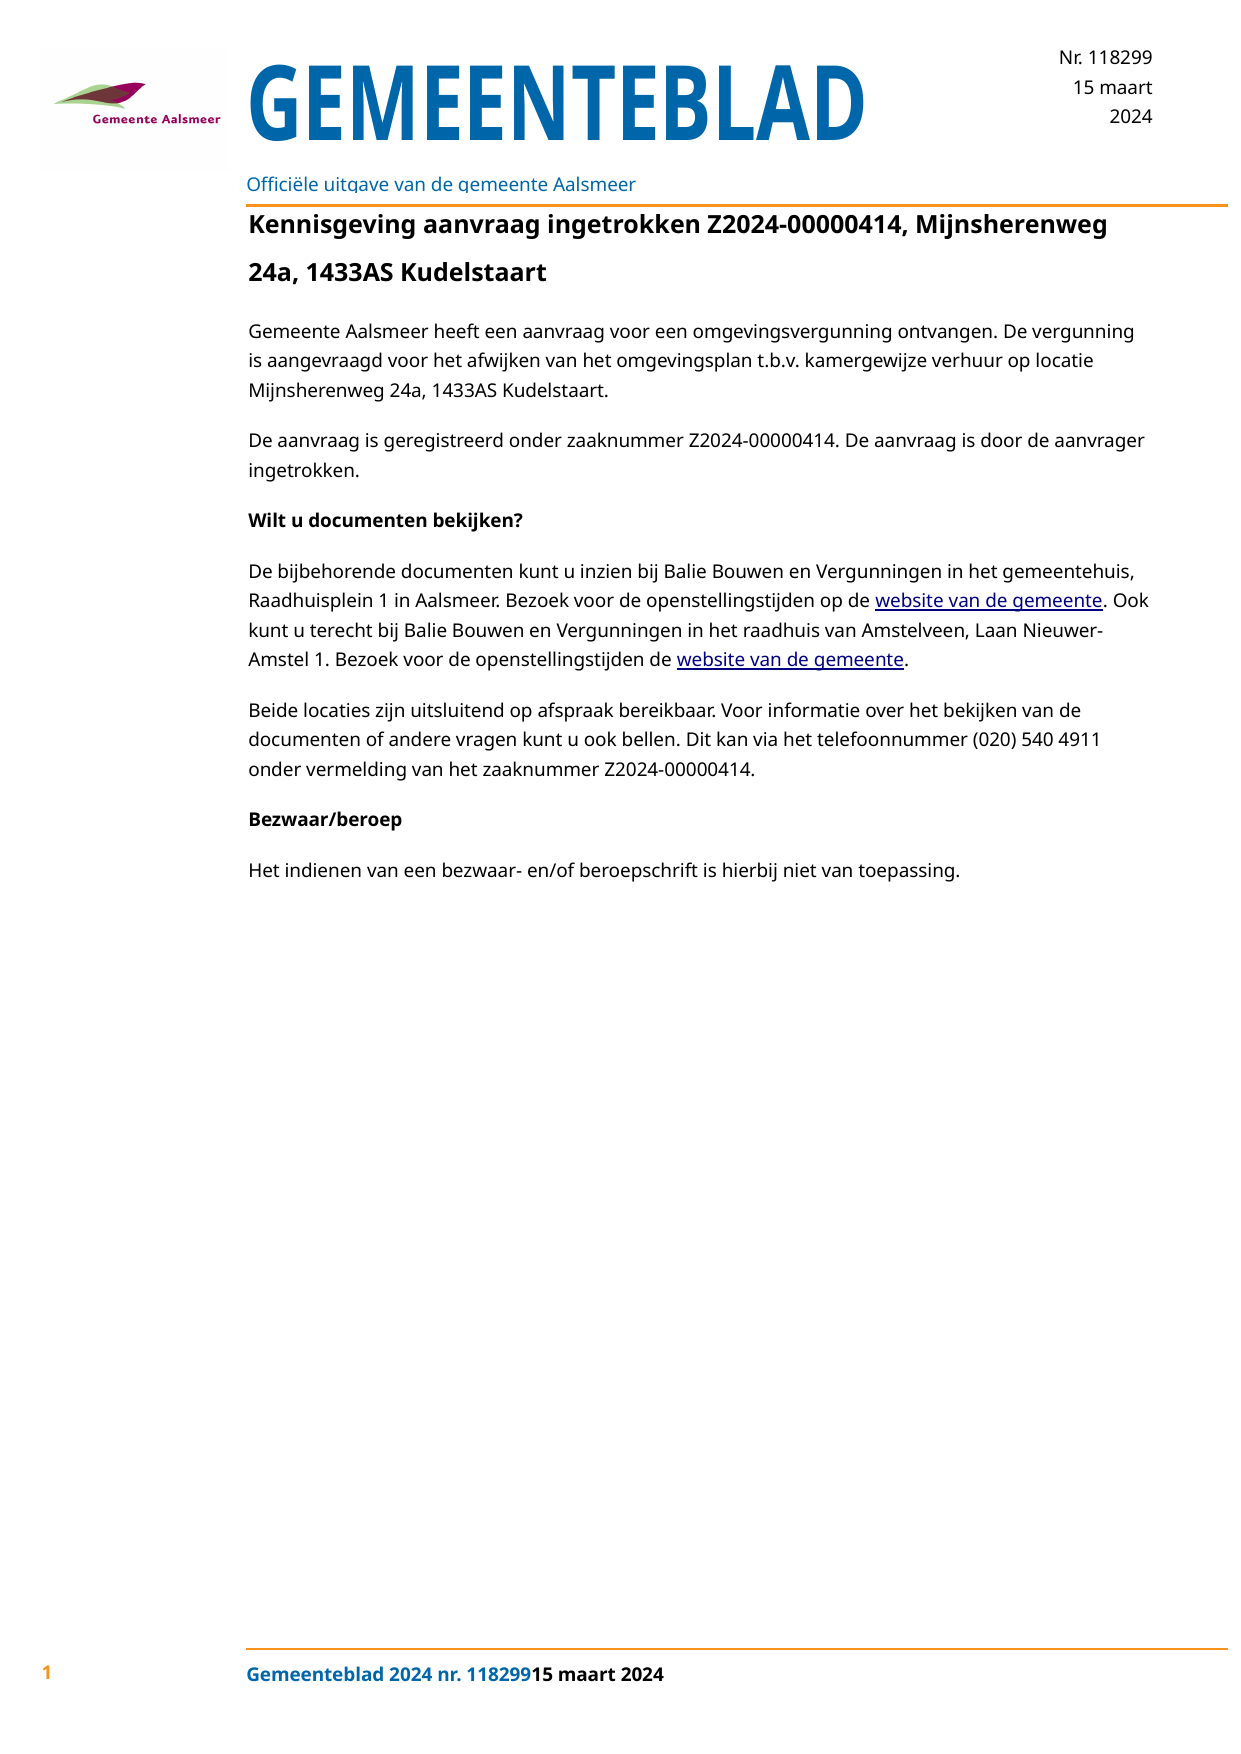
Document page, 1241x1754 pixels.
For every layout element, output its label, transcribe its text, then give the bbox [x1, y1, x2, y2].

text Kennisgeving aanvraag ingetrokken Z2024-00000414, Mijnsherenweg 24a, 1433AS Kudelstaart [248, 207, 1152, 288]
text Bezwaar/beroep [248, 807, 1152, 832]
text Wilt u documenten bekijken? [248, 507, 1152, 533]
text Beide locaties zijn uitsluitend op afspraak bereikbaar. Voor informatie over het bekijken van de documenten of andere vragen kunt u ook bellen. Dit kan via het telefoonnummer (020) 540 4911 onder vermelding van het zaaknummer Z2024-00000414. [248, 697, 1152, 782]
text Het indienen van een bezwaar- en/of beroepschrift is hierbij niet van toepassing. [248, 857, 1152, 883]
text De aanvraag is geregistreerd onder zaaknummer Z2024-00000414. De aanvraag is door de aanvrager ingetrokken. [248, 427, 1152, 483]
picture [41, 47, 231, 172]
text De bijbehorende documenten kunt u inzien bij Balie Bouwen en Vergunningen in het gemeentehuis, Raadhuisplein 1 in Aalsmeer. Bezoek voor de openstellingstijden op de website van de gemeente. Ook kunt u terecht bij Balie Bouwen en Vergunningen in het raadhuis van Amstelveen, Laan Nieuwer-Amstel 1. Bezoek voor de openstellingstijden de website van de gemeente. [248, 558, 1152, 672]
text Gemeente Aalsmeer heeft een aanvraag voor een omgevingsvergunning ontvangen. De vergunning is aangevraagd voor het afwijken van het omgevingsplan t.b.v. kamergewijze verhuur op locatie Mijnsherenweg 24a, 1433AS Kudelstaart. [248, 318, 1152, 403]
